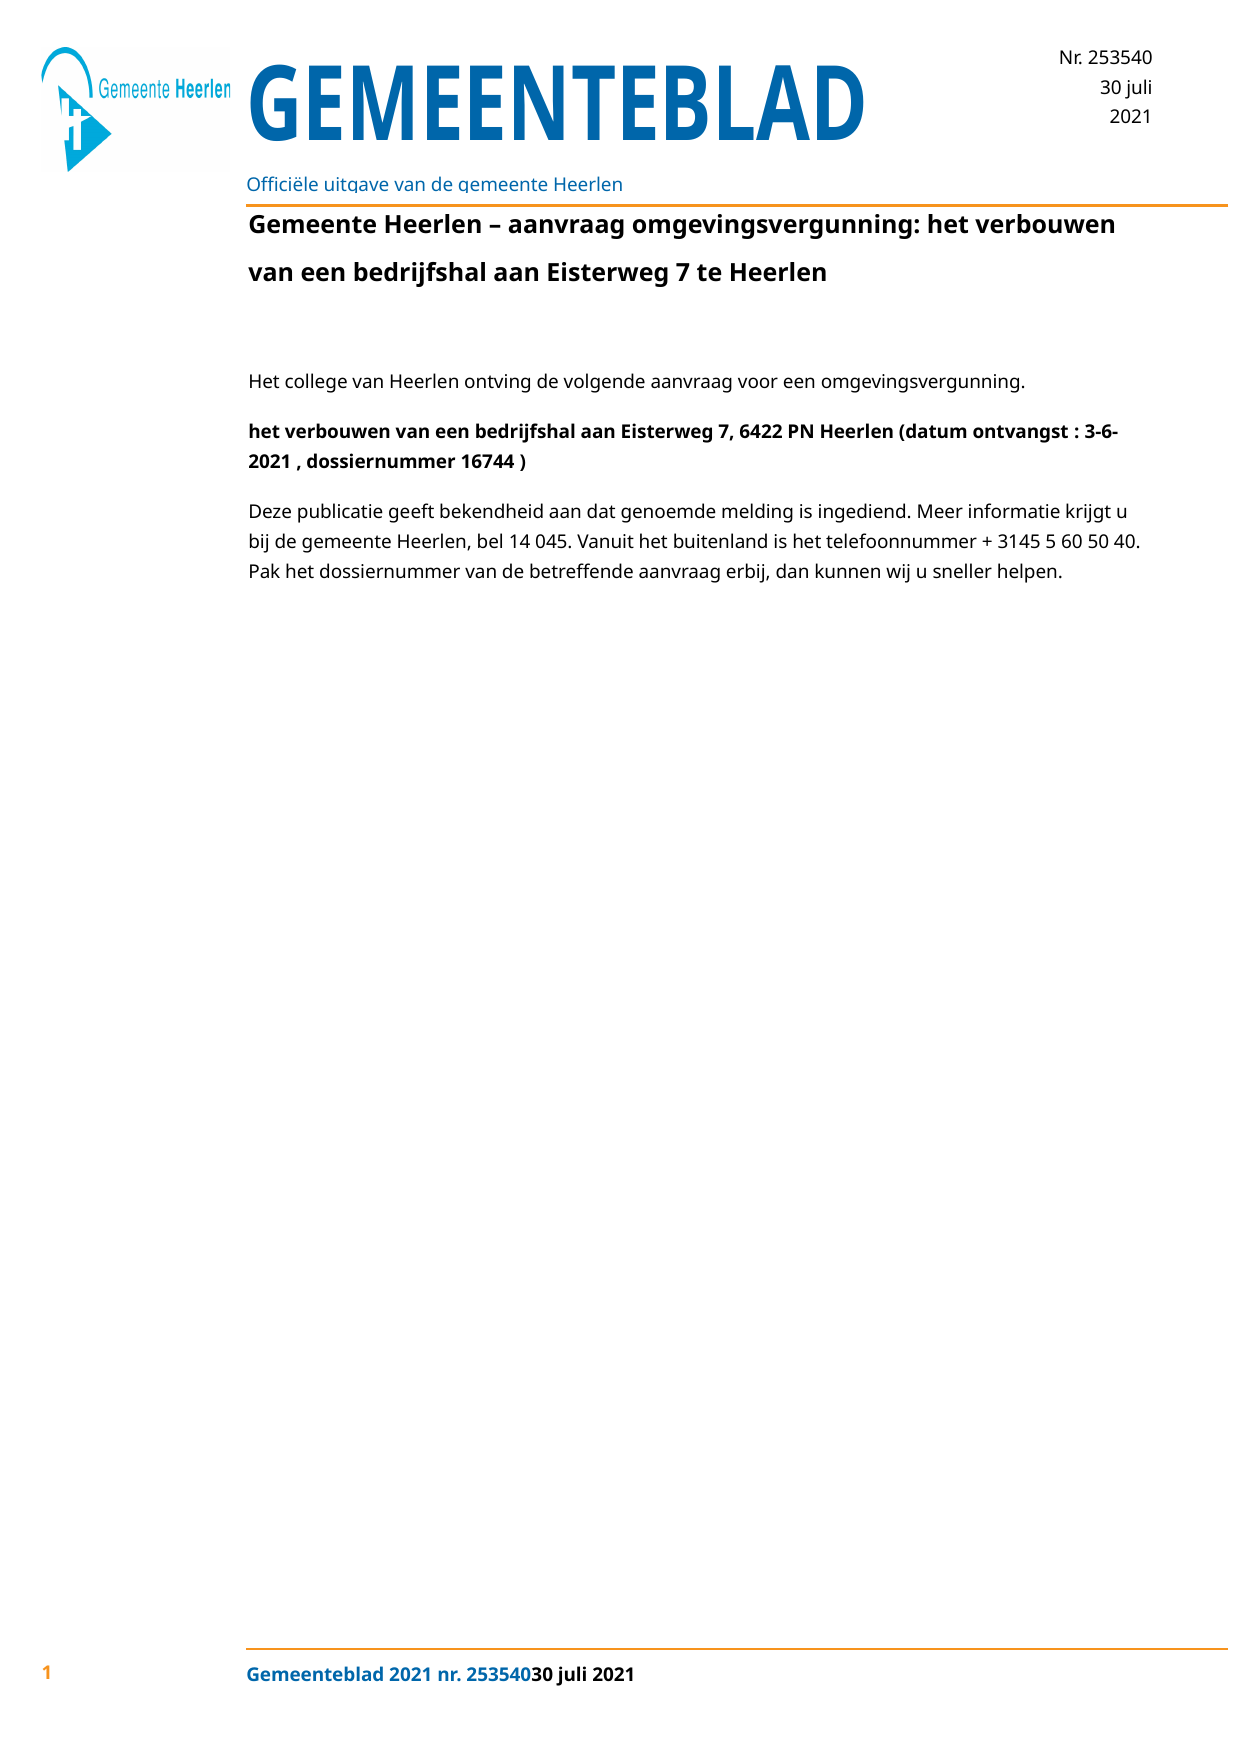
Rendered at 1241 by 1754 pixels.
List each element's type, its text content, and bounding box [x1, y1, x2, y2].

picture [41, 47, 231, 172]
text het verbouwen van een bedrijfshal aan Eisterweg 7, 6422 PN Heerlen (datum ontvangst : 3-6-2021 , dossiernummer 16744 ) [248, 419, 1152, 474]
picture [41, 47, 59, 70]
text Gemeente Heerlen – aanvraag omgevingsvergunning: het verbouwen van een bedrijfshal aan Eisterweg 7 te Heerlen [248, 207, 1152, 288]
text Het college van Heerlen ontving de volgende aanvraag voor een omgevingsvergunning. [248, 368, 1152, 394]
text Deze publicatie geeft bekendheid aan dat genoemde melding is ingediend. Meer informatie krijgt u bij de gemeente Heerlen, bel 14 045. Vanuit het buitenland is het telefoonnummer + 3145 5 60 50 40. Pak het dossiernummer van de betreffende aanvraag erbij, dan kunnen wij u sneller helpen. [248, 499, 1152, 584]
